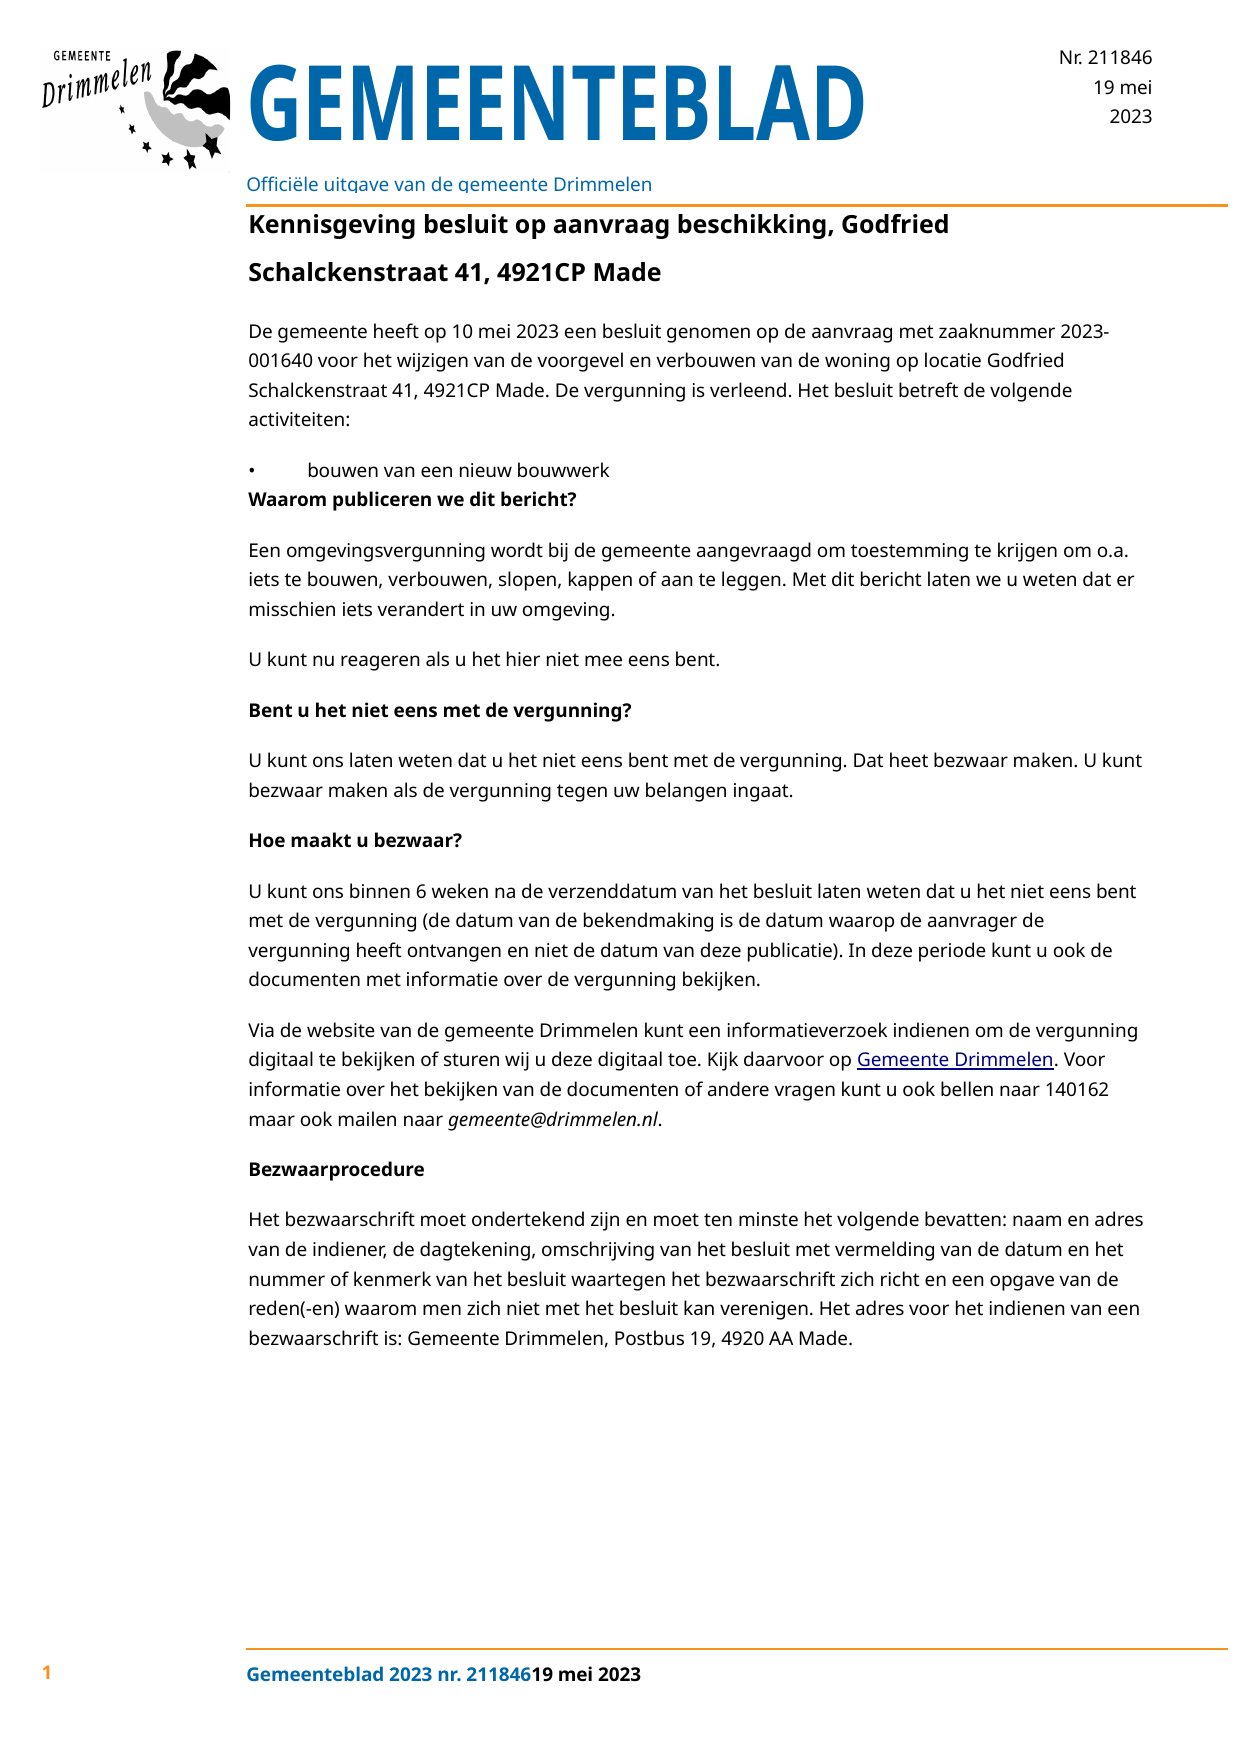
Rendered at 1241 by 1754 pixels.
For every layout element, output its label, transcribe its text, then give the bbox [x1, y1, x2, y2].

text Waarom publiceren we dit bericht? [248, 487, 1152, 512]
text U kunt nu reageren als u het hier niet mee eens bent. [248, 647, 1152, 672]
text Een omgevingsvergunning wordt bij de gemeente aangevraagd om toestemming te krijgen om o.a. iets te bouwen, verbouwen, slopen, kappen of aan te leggen. Met dit bericht laten we u weten dat er misschien iets verandert in uw omgeving. [248, 537, 1152, 622]
text De gemeente heeft op 10 mei 2023 een besluit genomen op de aanvraag met zaaknummer 2023-001640 voor het wijzigen van de voorgevel en verbouwen van de woning op locatie Godfried Schalckenstraat 41, 4921CP Made. De vergunning is verleend. Het besluit betreft de volgende activiteiten: [248, 318, 1152, 432]
text U kunt ons binnen 6 weken na de verzenddatum van het besluit laten weten dat u het niet eens bent met de vergunning (de datum van de bekendmaking is de datum waarop de aanvrager de vergunning heeft ontvangen en niet de datum van deze publicatie). In deze periode kunt u ook de documenten met informatie over de vergunning bekijken. [248, 878, 1152, 992]
picture [41, 47, 231, 172]
text Het bezwaarschrift moet ondertekend zijn en moet ten minste het volgende bevatten: naam en adres van de indiener, de dagtekening, omschrijving van het besluit met vermelding van de datum en het nummer of kenmerk van het besluit waartegen het bezwaarschrift zich richt en een opgave van de reden(-en) waarom men zich niet met het besluit kan verenigen. Het adres voor het indienen van een bezwaarschrift is: Gemeente Drimmelen, Postbus 19, 4920 AA Made. [248, 1207, 1152, 1351]
text Kennisgeving besluit op aanvraag beschikking, Godfried Schalckenstraat 41, 4921CP Made [248, 207, 1152, 288]
text Bezwaarprocedure [248, 1156, 1152, 1182]
text Hoe maakt u bezwaar? [248, 827, 1152, 853]
text Via de website van de gemeente Drimmelen kunt een informatieverzoek indienen om de vergunning digitaal te bekijken of sturen wij u deze digitaal toe. Kijk daarvoor op Gemeente Drimmelen. Voor informatie over het bekijken van de documenten of andere vragen kunt u ook bellen naar 140162 maar ook mailen naar gemeente@drimmelen.nl. [248, 1017, 1152, 1132]
text Bent u het niet eens met de vergunning? [248, 697, 1152, 723]
text U kunt ons laten weten dat u het niet eens bent met de vergunning. Dat heet bezwaar maken. U kunt bezwaar maken als de vergunning tegen uw belangen ingaat. [248, 747, 1152, 803]
list bouwen van een nieuw bouwwerk [248, 457, 1152, 483]
